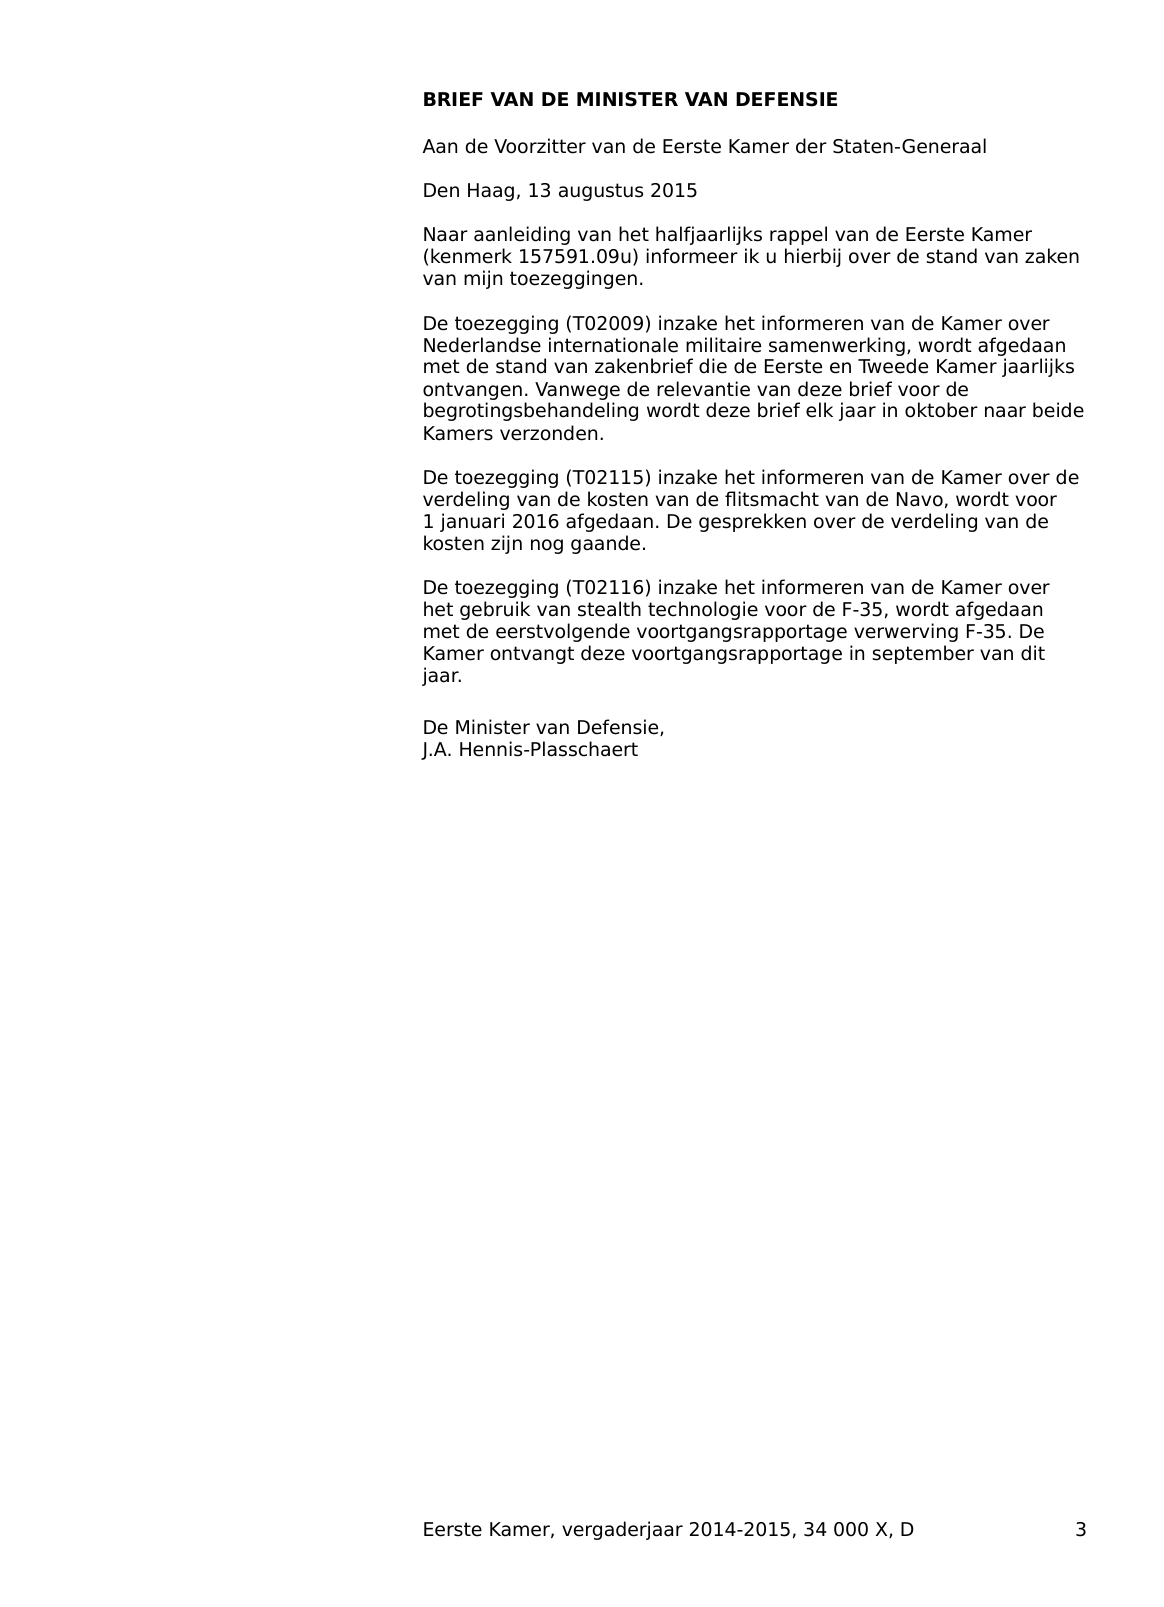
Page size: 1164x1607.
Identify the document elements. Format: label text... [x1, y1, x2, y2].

text De toezegging (T02115) inzake het informeren van de Kamer over de verdeling van de kosten van de flitsmacht van de Navo, wordt voor 1 januari 2016 afgedaan. De gesprekken over de verdeling van de kosten zijn nog gaande. [422, 467, 1087, 554]
text Den Haag, 13 augustus 2015 [422, 180, 1087, 202]
text De toezegging (T02009) inzake het informeren van de Kamer over Nederlandse internationale militaire samenwerking, wordt afgedaan met de stand van zakenbrief die de Eerste en Tweede Kamer jaarlijks ontvangen. Vanwege de relevantie van deze brief voor de begrotingsbehandeling wordt deze brief elk jaar in oktober naar beide Kamers verzonden. [422, 312, 1087, 444]
text De Minister van Defensie, J.A. Hennis-Plasschaert [422, 717, 1087, 761]
text De toezegging (T02116) inzake het informeren van de Kamer over het gebruik van stealth technologie voor de F-35, wordt afgedaan met de eerstvolgende voortgangsrapportage verwerving F-35. De Kamer ontvangt deze voortgangsrapportage in september van dit jaar. [422, 577, 1087, 687]
subtitle BRIEF VAN DE MINISTER VAN DEFENSIE [422, 89, 1087, 111]
text Aan de Voorzitter van de Eerste Kamer der Staten-Generaal [422, 136, 1087, 158]
text Naar aanleiding van het halfjaarlijks rappel van de Eerste Kamer (kenmerk 157591.09u) informeer ik u hierbij over de stand van zaken van mijn toezeggingen. [422, 224, 1087, 290]
